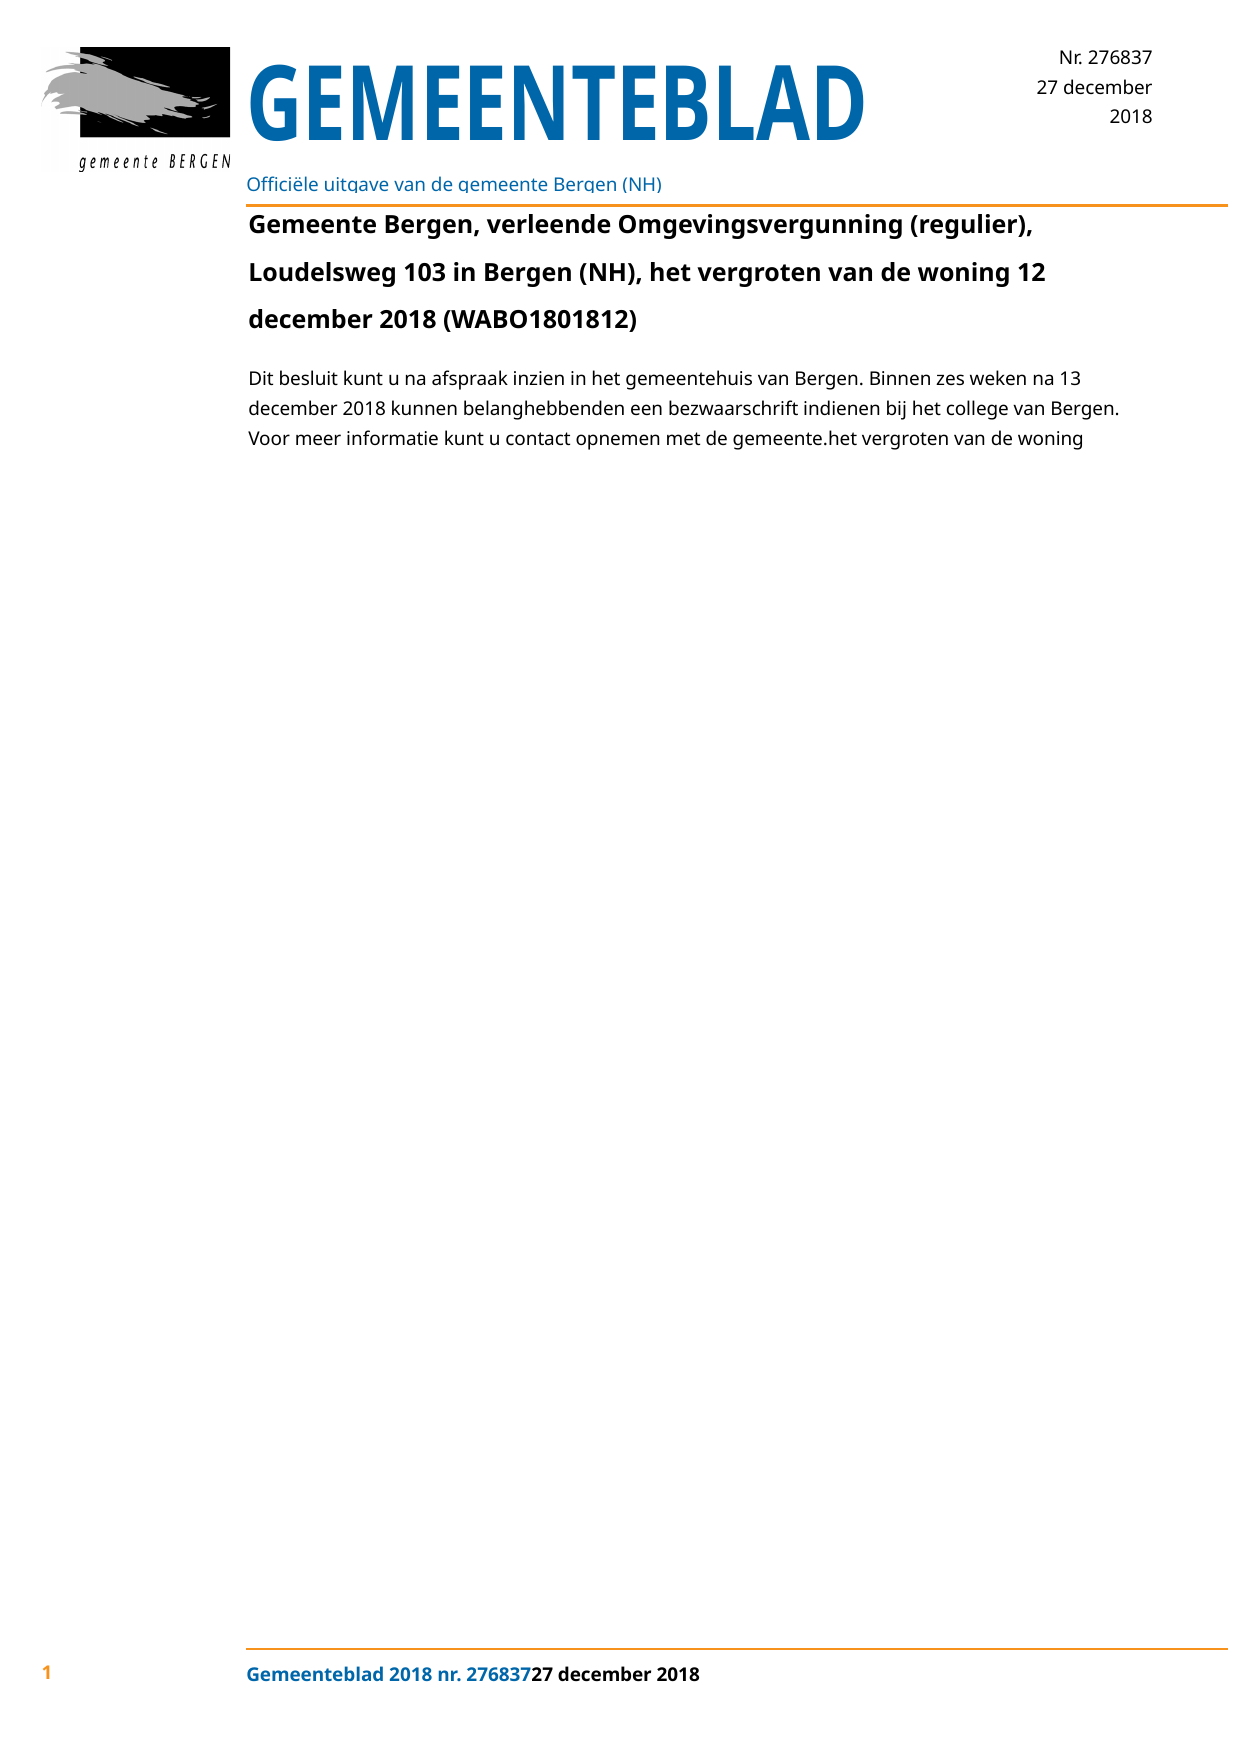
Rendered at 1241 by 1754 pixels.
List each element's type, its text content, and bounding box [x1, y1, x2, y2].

picture [41, 47, 231, 172]
text Gemeente Bergen, verleende Omgevingsvergunning (regulier), Loudelsweg 103 in Bergen (NH), het vergroten van de woning 12 december 2018 (WABO1801812) [248, 207, 1152, 336]
text Dit besluit kunt u na afspraak inzien in het gemeentehuis van Bergen. Binnen zes weken na 13 december 2018 kunnen belanghebbenden een bezwaarschrift indienen bij het college van Bergen. Voor meer informatie kunt u contact opnemen met de gemeente.het vergroten van de woning [248, 366, 1152, 450]
